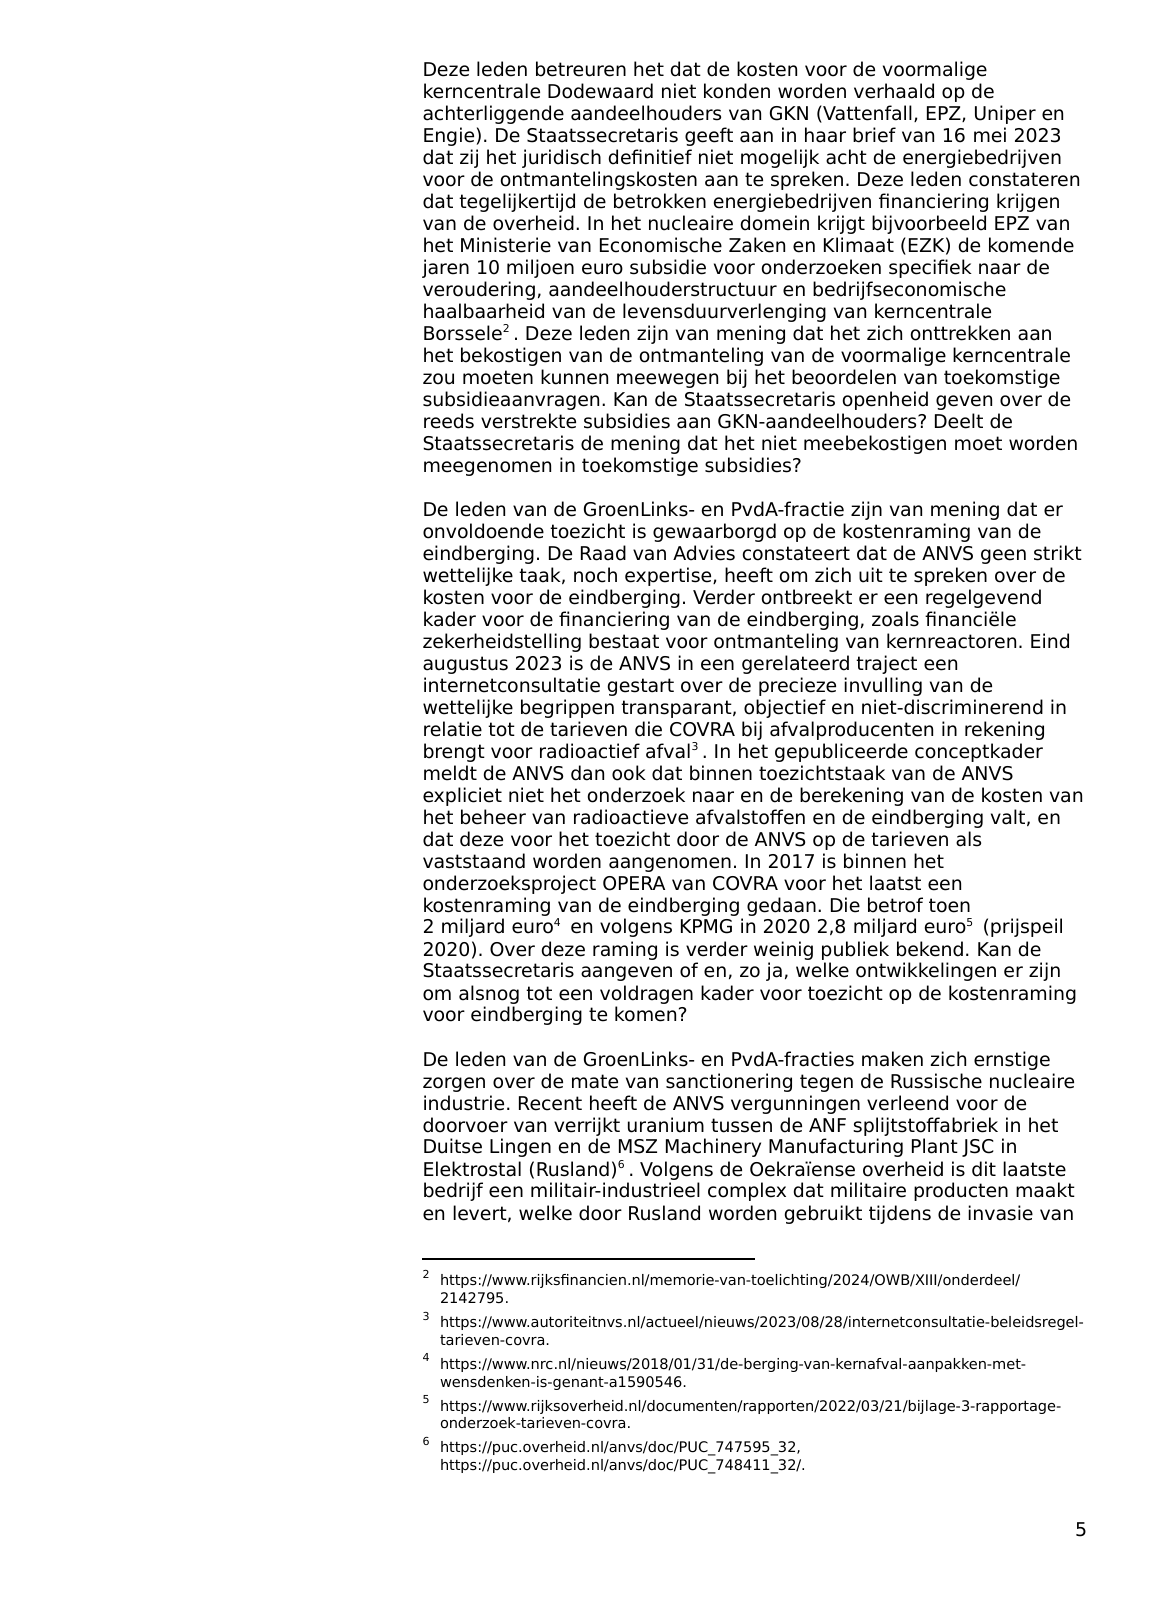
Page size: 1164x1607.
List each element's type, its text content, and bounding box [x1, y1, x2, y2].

text De leden van de GroenLinks- en PvdA-fractie zijn van mening dat er onvoldoende toezicht is gewaarborgd op de kostenraming van de eindberging. De Raad van Advies constateert dat de ANVS geen strikt wettelijke taak, noch expertise, heeft om zich uit te spreken over de kosten voor de eindberging. Verder ontbreekt er een regelgevend kader voor de financiering van de eindberging, zoals financiële zekerheidstelling bestaat voor ontmanteling van kernreactoren. Eind augustus 2023 is de ANVS in een gerelateerd traject een internetconsultatie gestart over de precieze invulling van de wettelijke begrippen transparant, objectief en niet-discriminerend in relatie tot de tarieven die COVRA bij afvalproducenten in rekening brengt voor radioactief afval. In het gepubliceerde conceptkader meldt de ANVS dan ook dat binnen toezichtstaak van de ANVS expliciet niet het onderzoek naar en de berekening van de kosten van het beheer van radioactieve afvalstoffen en de eindberging valt, en dat deze voor het toezicht door de ANVS op de tarieven als vaststaand worden aangenomen. In 2017 is binnen het onderzoeksproject OPERA van COVRA voor het laatst een kostenraming van de eindberging gedaan. Die betrof toen 2 miljard euro en volgens KPMG in 2020 2,8 miljard euro (prijspeil 2020). Over deze raming is verder weinig publiek bekend. Kan de Staatssecretaris aangeven of en, zo ja, welke ontwikkelingen er zijn om alsnog tot een voldragen kader voor toezicht op de kostenraming voor eindberging te komen? [422, 499, 1087, 1026]
text https://www.rijksoverheid.nl/documenten/rapporten/2022/03/21/bijlage-3-rapportage-onderzoek-tarieven-covra. [422, 1393, 1087, 1432]
text https://www.autoriteitnvs.nl/actueel/nieuws/2023/08/28/internetconsultatie-beleidsregel-tarieven-covra. [422, 1310, 1087, 1349]
text De leden van de GroenLinks- en PvdA-fracties maken zich ernstige zorgen over de mate van sanctionering tegen de Russische nucleaire industrie. Recent heeft de ANVS vergunningen verleend voor de doorvoer van verrijkt uranium tussen de ANF splijtstoffabriek in het Duitse Lingen en de MSZ Machinery Manufacturing Plant JSC in Elektrostal (Rusland). Volgens de Oekraïense overheid is dit laatste bedrijf een militair-industrieel complex dat militaire producten maakt en levert, welke door Rusland worden gebruikt tijdens de invasie van [422, 1048, 1087, 1224]
text https://puc.overheid.nl/anvs/doc/PUC_747595_32, https://puc.overheid.nl/anvs/doc/PUC_748411_32/. [422, 1435, 1087, 1474]
text https://www.nrc.nl/nieuws/2018/01/31/de-berging-van-kernafval-aanpakken-met-wensdenken-is-genant-a1590546. [422, 1352, 1087, 1391]
text Deze leden betreuren het dat de kosten voor de voormalige kerncentrale Dodewaard niet konden worden verhaald op de achterliggende aandeelhouders van GKN (Vattenfall, EPZ, Uniper en Engie). De Staatssecretaris geeft aan in haar brief van 16 mei 2023 dat zij het juridisch definitief niet mogelijk acht de energiebedrijven voor de ontmantelingskosten aan te spreken. Deze leden constateren dat tegelijkertijd de betrokken energiebedrijven financiering krijgen van de overheid. In het nucleaire domein krijgt bijvoorbeeld EPZ van het Ministerie van Economische Zaken en Klimaat (EZK) de komende jaren 10 miljoen euro subsidie voor onderzoeken specifiek naar de veroudering, aandeelhouderstructuur en bedrijfseconomische haalbaarheid van de levensduurverlenging van kerncentrale Borssele. Deze leden zijn van mening dat het zich onttrekken aan het bekostigen van de ontmanteling van de voormalige kerncentrale zou moeten kunnen meewegen bij het beoordelen van toekomstige subsidieaanvragen. Kan de Staatssecretaris openheid geven over de reeds verstrekte subsidies aan GKN-aandeelhouders? Deelt de Staatssecretaris de mening dat het niet meebekostigen moet worden meegenomen in toekomstige subsidies? [422, 59, 1087, 477]
text https://www.rijksfinancien.nl/memorie-van-toelichting/2024/OWB/XIII/onderdeel/2142795. [422, 1268, 1087, 1307]
